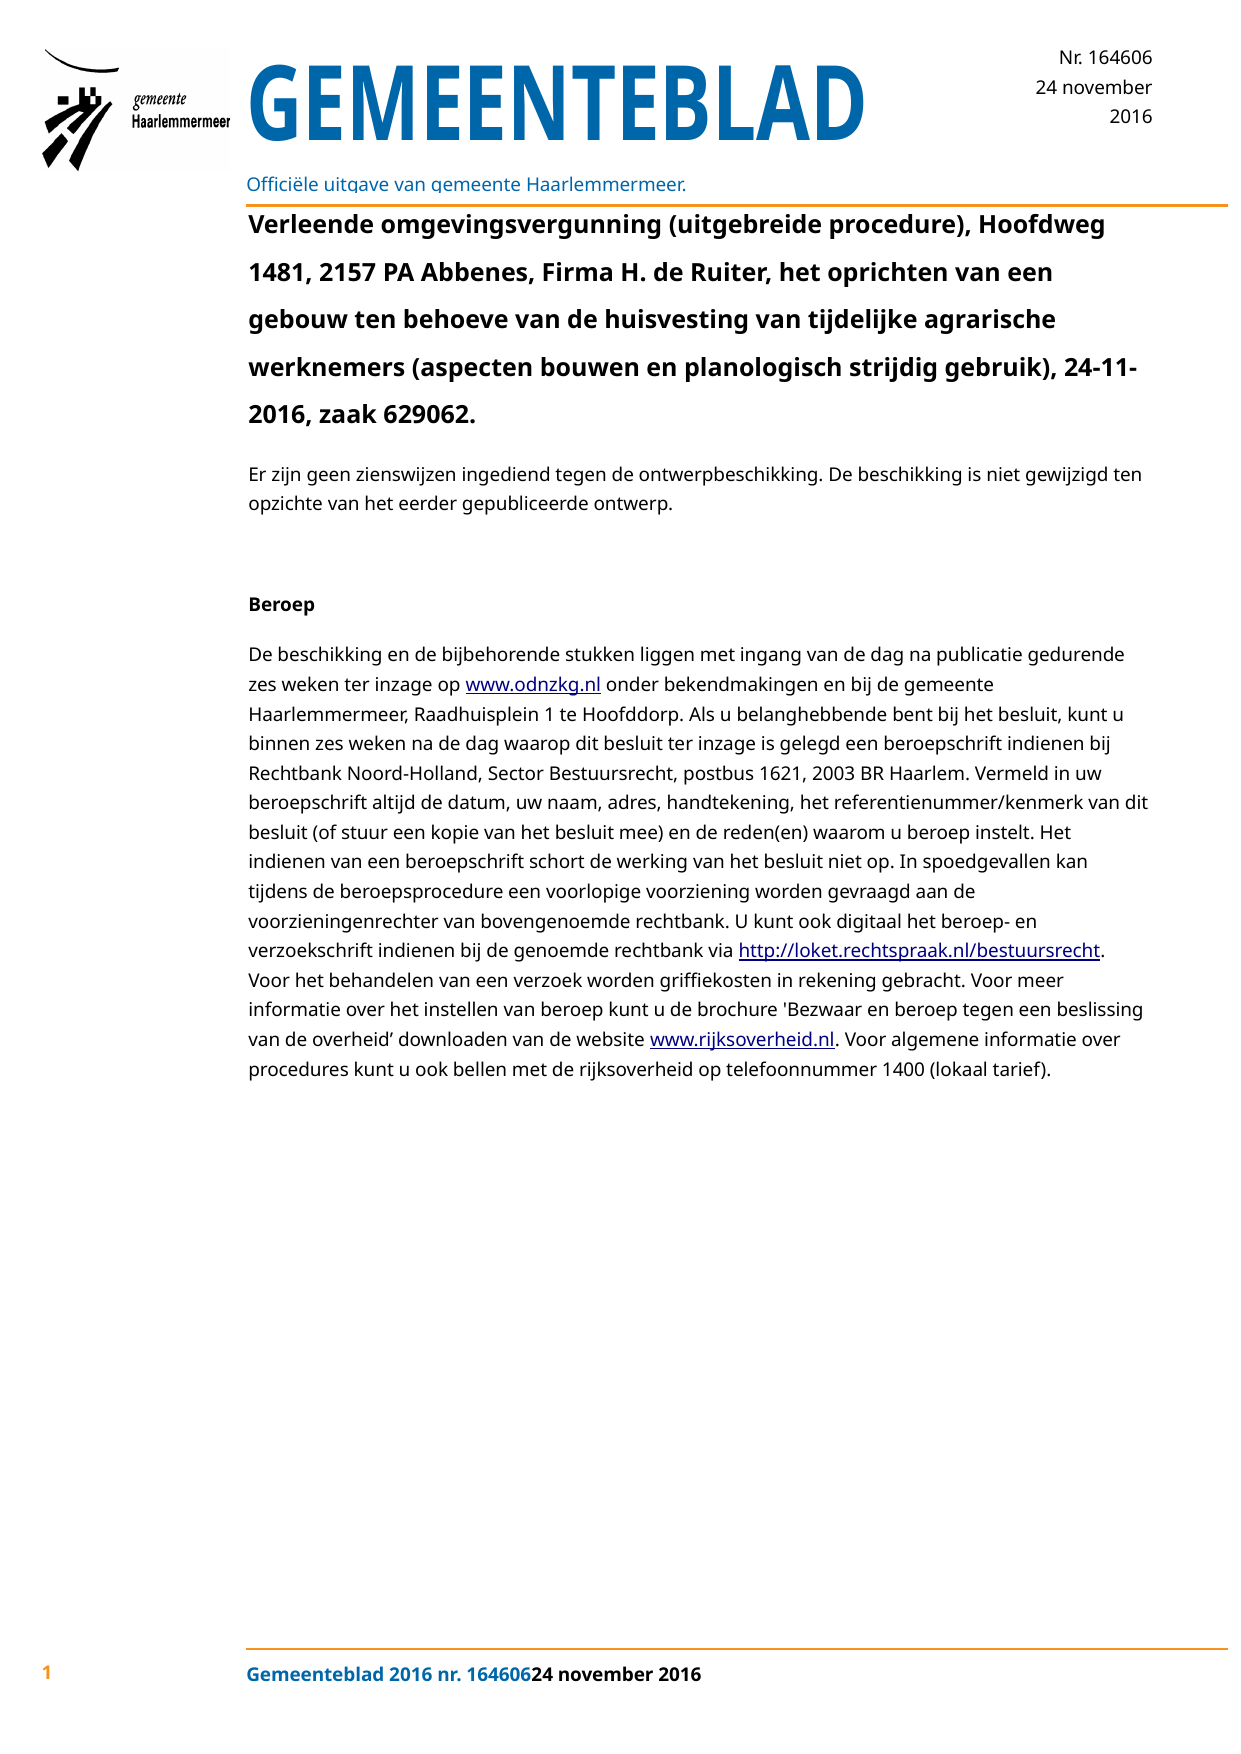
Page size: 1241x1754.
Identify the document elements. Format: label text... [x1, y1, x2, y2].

text De beschikking en de bijbehorende stukken liggen met ingang van de dag na publicatie gedurende zes weken ter inzage op www.odnzkg.nl onder bekendmakingen en bij de gemeente Haarlemmermeer, Raadhuisplein 1 te Hoofddorp. Als u belanghebbende bent bij het besluit, kunt u binnen zes weken na de dag waarop dit besluit ter inzage is gelegd een beroepschrift indienen bij Rechtbank Noord-Holland, Sector Bestuursrecht, postbus 1621, 2003 BR Haarlem. Vermeld in uw beroepschrift altijd de datum, uw naam, adres, handtekening, het referentienummer/kenmerk van dit besluit (of stuur een kopie van het besluit mee) en de reden(en) waarom u beroep instelt. Het indienen van een beroepschrift schort de werking van het besluit niet op. In spoedgevallen kan tijdens de beroepsprocedure een voorlopige voorziening worden gevraagd aan de voorzieningenrechter van bovengenoemde rechtbank. U kunt ook digitaal het beroep- en verzoekschrift indienen bij de genoemde rechtbank via http://loket.rechtspraak.nl/bestuursrecht. Voor het behandelen van een verzoek worden griffiekosten in rekening gebracht. Voor meer informatie over het instellen van beroep kunt u de brochure 'Bezwaar en beroep tegen een beslissing van de overheid’ downloaden van de website www.rijksoverheid.nl. Voor algemene informatie over procedures kunt u ook bellen met de rijksoverheid op telefoonnummer 1400 (lokaal tarief). [248, 642, 1152, 1081]
text Er zijn geen zienswijzen ingediend tegen de ontwerpbeschikking. De beschikking is niet gewijzigd ten opzichte van het eerder gepubliceerde ontwerp. [248, 461, 1152, 516]
picture [41, 47, 231, 172]
text Beroep [248, 591, 1152, 617]
text Verleende omgevingsvergunning (uitgebreide procedure), Hoofdweg 1481, 2157 PA Abbenes, Firma H. de Ruiter, het oprichten van een gebouw ten behoeve van de huisvesting van tijdelijke agrarische werknemers (aspecten bouwen en planologisch strijdig gebruik), 24-11-2016, zaak 629062. [248, 207, 1152, 431]
